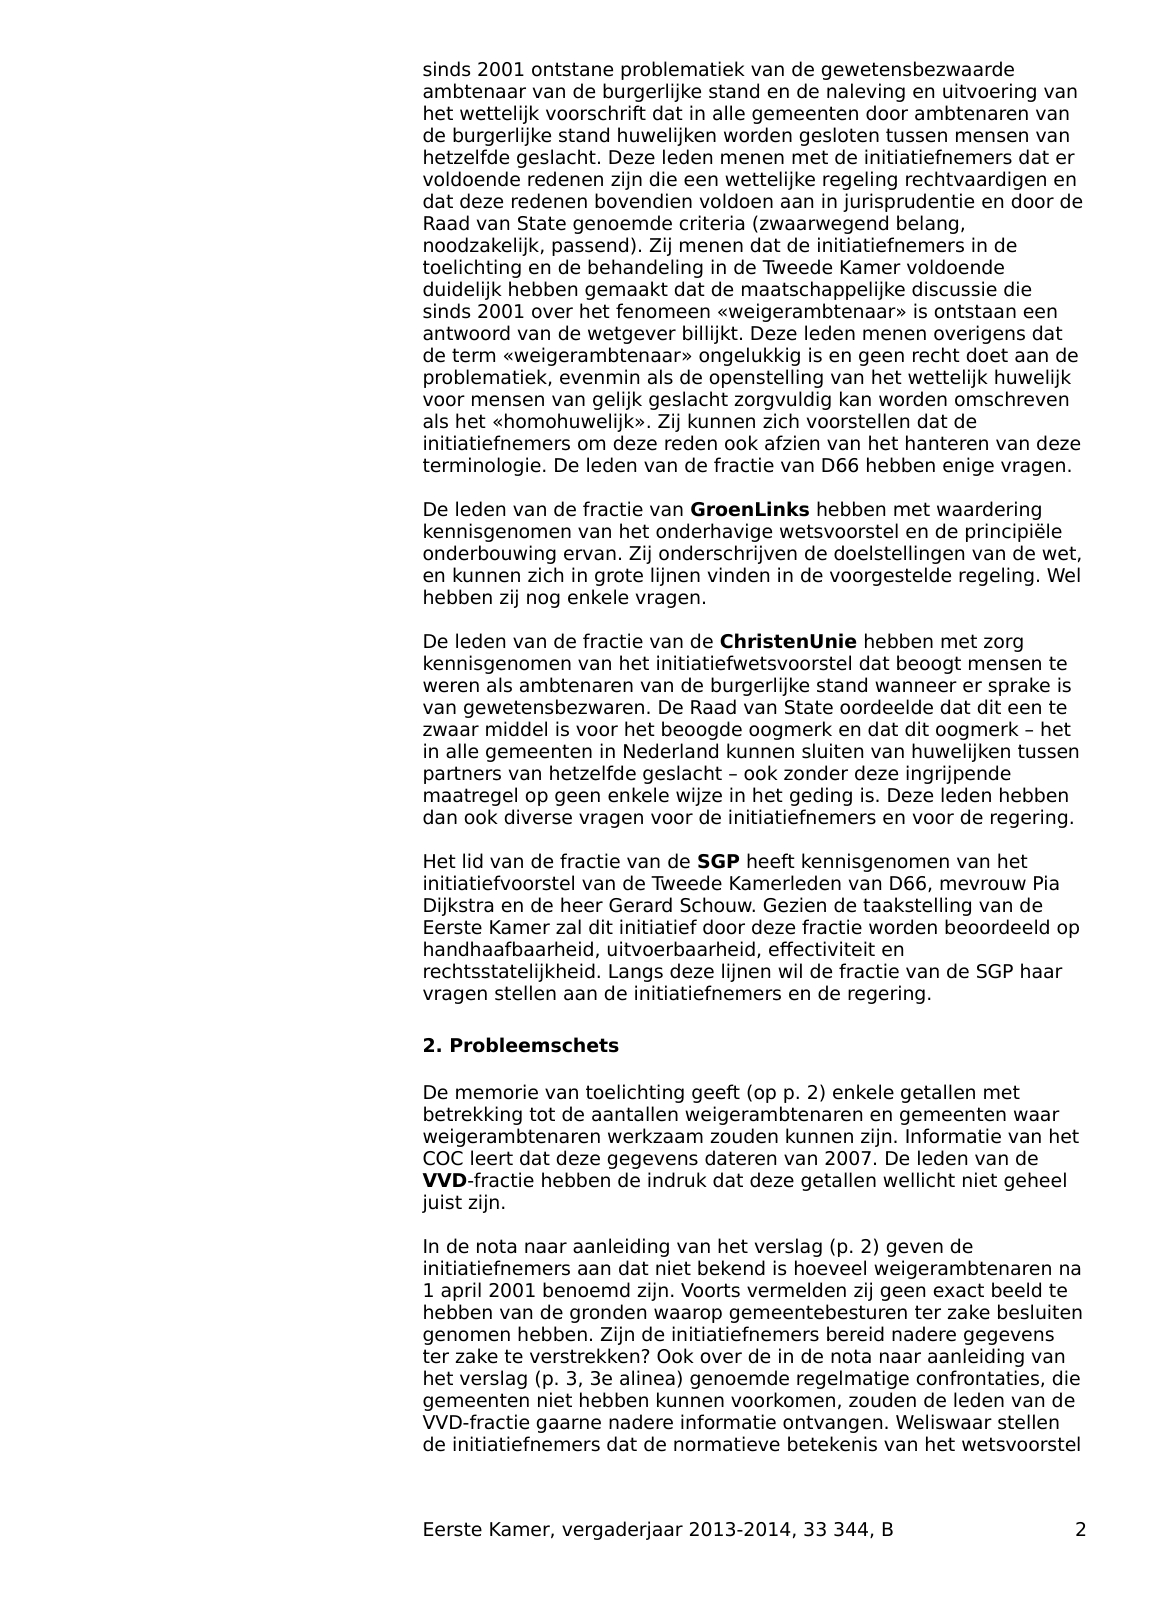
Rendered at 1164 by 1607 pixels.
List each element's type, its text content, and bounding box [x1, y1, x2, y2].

text De memorie van toelichting geeft (op p. 2) enkele getallen met betrekking tot de aantallen weigerambtenaren en gemeenten waar weigerambtenaren werkzaam zouden kunnen zijn. Informatie van het COC leert dat deze gegevens dateren van 2007. De leden van de VVD-fractie hebben de indruk dat deze getallen wellicht niet geheel juist zijn. [422, 1082, 1087, 1214]
text De leden van de fractie van GroenLinks hebben met waardering kennisgenomen van het onderhavige wetsvoorstel en de principiële onderbouwing ervan. Zij onderschrijven de doelstellingen van de wet, en kunnen zich in grote lijnen vinden in de voorgestelde regeling. Wel hebben zij nog enkele vragen. [422, 499, 1087, 609]
text Het lid van de fractie van de SGP heeft kennisgenomen van het initiatiefvoorstel van de Tweede Kamerleden van D66, mevrouw Pia Dijkstra en de heer Gerard Schouw. Gezien de taakstelling van de Eerste Kamer zal dit initiatief door deze fractie worden beoordeeld op handhaafbaarheid, uitvoerbaarheid, effectiviteit en rechtsstatelijkheid. Langs deze lijnen wil de fractie van de SGP haar vragen stellen aan de initiatiefnemers en de regering. [422, 851, 1087, 1005]
text De leden van de fractie van de ChristenUnie hebben met zorg kennisgenomen van het initiatiefwetsvoorstel dat beoogt mensen te weren als ambtenaren van de burgerlijke stand wanneer er sprake is van gewetensbezwaren. De Raad van State oordeelde dat dit een te zwaar middel is voor het beoogde oogmerk en dat dit oogmerk – het in alle gemeenten in Nederland kunnen sluiten van huwelijken tussen partners van hetzelfde geslacht – ook zonder deze ingrijpende maatregel op geen enkele wijze in het geding is. Deze leden hebben dan ook diverse vragen voor de initiatiefnemers en voor de regering. [422, 631, 1087, 829]
text In de nota naar aanleiding van het verslag (p. 2) geven de initiatiefnemers aan dat niet bekend is hoeveel weigerambtenaren na 1 april 2001 benoemd zijn. Voorts vermelden zij geen exact beeld te hebben van de gronden waarop gemeentebesturen ter zake besluiten genomen hebben. Zijn de initiatiefnemers bereid nadere gegevens ter zake te verstrekken? Ook over de in de nota naar aanleiding van het verslag (p. 3, 3e alinea) genoemde regelmatige confrontaties, die gemeenten niet hebben kunnen voorkomen, zouden de leden van de VVD-fractie gaarne nadere informatie ontvangen. Weliswaar stellen de initiatiefnemers dat de normatieve betekenis van het wetsvoorstel [422, 1236, 1087, 1456]
text sinds 2001 ontstane problematiek van de gewetensbezwaarde ambtenaar van de burgerlijke stand en de naleving en uitvoering van het wettelijk voorschrift dat in alle gemeenten door ambtenaren van de burgerlijke stand huwelijken worden gesloten tussen mensen van hetzelfde geslacht. Deze leden menen met de initiatiefnemers dat er voldoende redenen zijn die een wettelijke regeling rechtvaardigen en dat deze redenen bovendien voldoen aan in jurisprudentie en door de Raad van State genoemde criteria (zwaarwegend belang, noodzakelijk, passend). Zij menen dat de initiatiefnemers in de toelichting en de behandeling in de Tweede Kamer voldoende duidelijk hebben gemaakt dat de maatschappelijke discussie die sinds 2001 over het fenomeen «weigerambtenaar» is ontstaan een antwoord van de wetgever billijkt. Deze leden menen overigens dat de term «weigerambtenaar» ongelukkig is en geen recht doet aan de problematiek, evenmin als de openstelling van het wettelijk huwelijk voor mensen van gelijk geslacht zorgvuldig kan worden omschreven als het «homohuwelijk». Zij kunnen zich voorstellen dat de initiatiefnemers om deze reden ook afzien van het hanteren van deze terminologie. De leden van de fractie van D66 hebben enige vragen. [422, 59, 1087, 477]
subtitle 2. Probleemschets [422, 1035, 1087, 1057]
